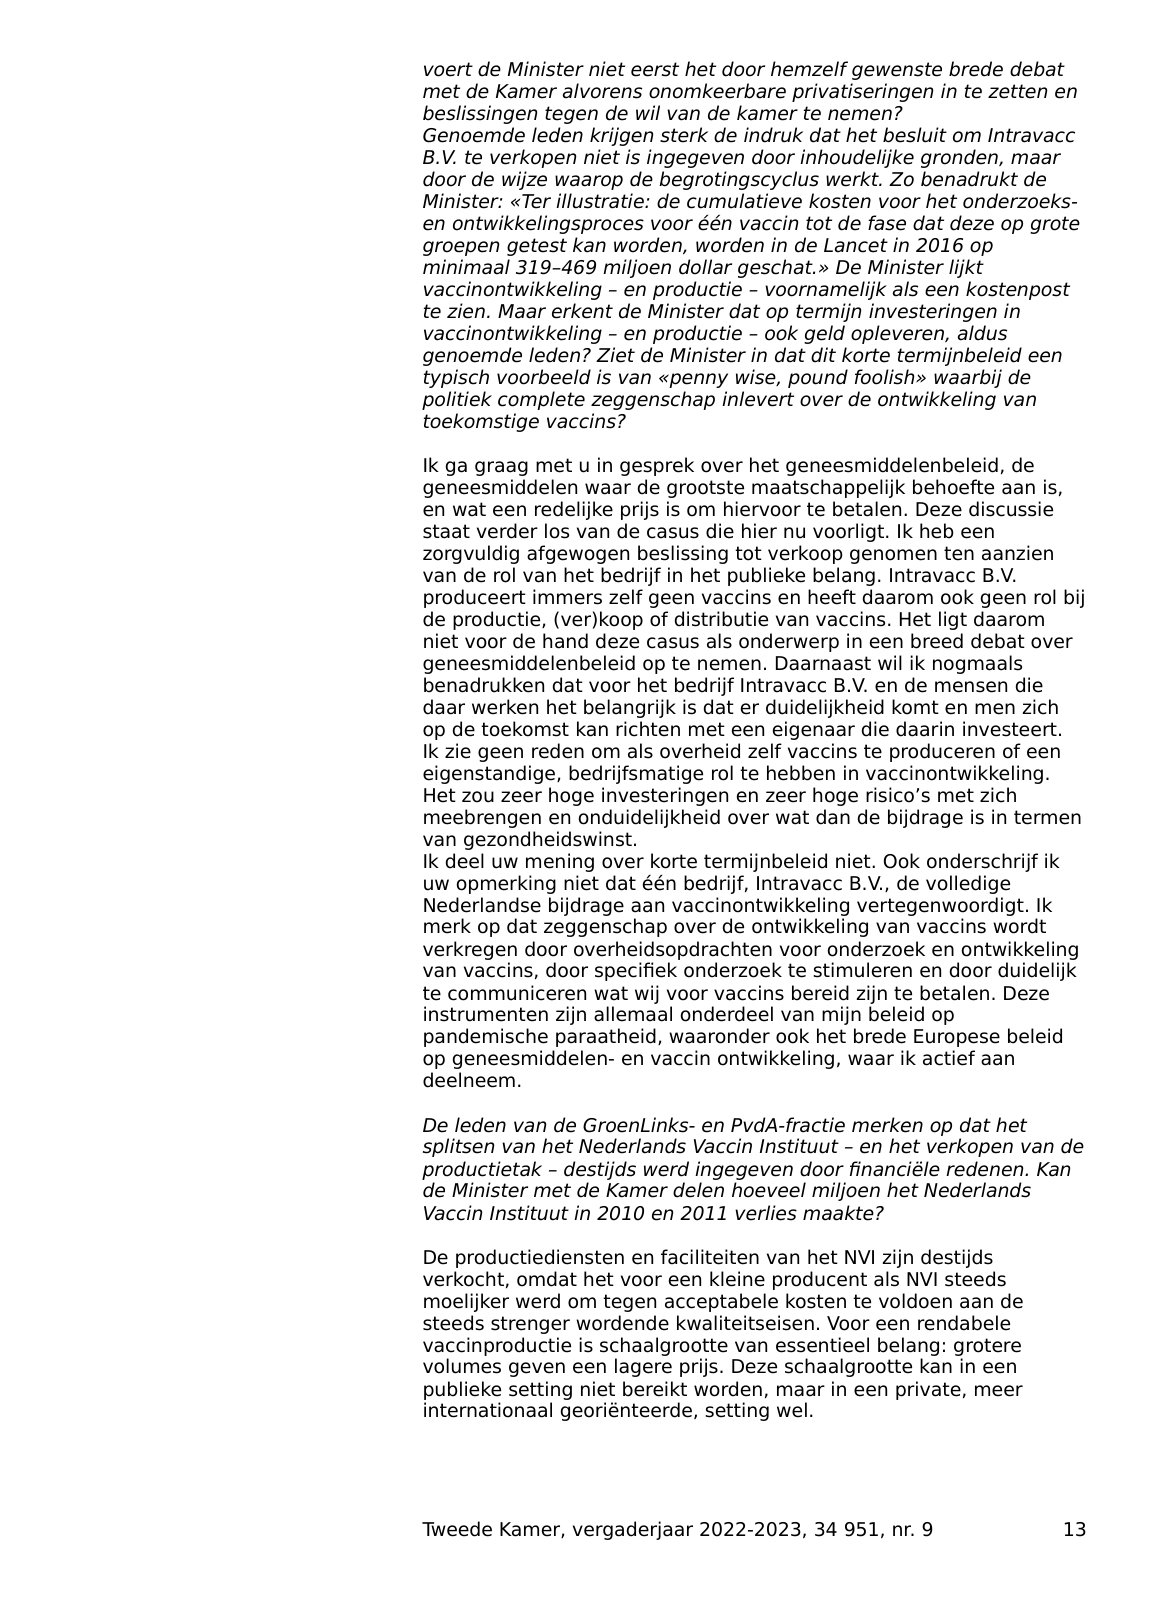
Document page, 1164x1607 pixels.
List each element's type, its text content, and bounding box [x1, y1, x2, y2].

text voert de Minister niet eerst het door hemzelf gewenste brede debat met de Kamer alvorens onomkeerbare privatiseringen in te zetten en beslissingen tegen de wil van de kamer te nemen? [422, 59, 1087, 125]
text Ik zie geen reden om als overheid zelf vaccins te produceren of een eigenstandige, bedrijfsmatige rol te hebben in vaccinontwikkeling. Het zou zeer hoge investeringen en zeer hoge risico’s met zich meebrengen en onduidelijkheid over wat dan de bijdrage is in termen van gezondheidswinst. [422, 741, 1087, 851]
text De productiediensten en faciliteiten van het NVI zijn destijds verkocht, omdat het voor een kleine producent als NVI steeds moelijker werd om tegen acceptabele kosten te voldoen aan de steeds strenger wordende kwaliteitseisen. Voor een rendabele vaccinproductie is schaalgrootte van essentieel belang: grotere volumes geven een lagere prijs. Deze schaalgrootte kan in een publieke setting niet bereikt worden, maar in een private, meer internationaal georiënteerde, setting wel. [422, 1247, 1087, 1422]
text De leden van de GroenLinks- en PvdA-fractie merken op dat het splitsen van het Nederlands Vaccin Instituut – en het verkopen van de productietak – destijds werd ingegeven door financiële redenen. Kan de Minister met de Kamer delen hoeveel miljoen het Nederlands Vaccin Instituut in 2010 en 2011 verlies maakte? [422, 1114, 1087, 1224]
text Ik deel uw mening over korte termijnbeleid niet. Ook onderschrijf ik uw opmerking niet dat één bedrijf, Intravacc B.V., de volledige Nederlandse bijdrage aan vaccinontwikkeling vertegenwoordigt. Ik merk op dat zeggenschap over de ontwikkeling van vaccins wordt verkregen door overheidsopdrachten voor onderzoek en ontwikkeling van vaccins, door specifiek onderzoek te stimuleren en door duidelijk te communiceren wat wij voor vaccins bereid zijn te betalen. Deze instrumenten zijn allemaal onderdeel van mijn beleid op pandemische paraatheid, waaronder ook het brede Europese beleid op geneesmiddelen- en vaccin ontwikkeling, waar ik actief aan deelneem. [422, 851, 1087, 1092]
text Ik ga graag met u in gesprek over het geneesmiddelenbeleid, de geneesmiddelen waar de grootste maatschappelijk behoefte aan is, en wat een redelijke prijs is om hiervoor te betalen. Deze discussie staat verder los van de casus die hier nu voorligt. Ik heb een zorgvuldig afgewogen beslissing tot verkoop genomen ten aanzien van de rol van het bedrijf in het publieke belang. Intravacc B.V. produceert immers zelf geen vaccins en heeft daarom ook geen rol bij de productie, (ver)koop of distributie van vaccins. Het ligt daarom niet voor de hand deze casus als onderwerp in een breed debat over geneesmiddelenbeleid op te nemen. Daarnaast wil ik nogmaals benadrukken dat voor het bedrijf Intravacc B.V. en de mensen die daar werken het belangrijk is dat er duidelijkheid komt en men zich op de toekomst kan richten met een eigenaar die daarin investeert. [422, 455, 1087, 741]
text Genoemde leden krijgen sterk de indruk dat het besluit om Intravacc B.V. te verkopen niet is ingegeven door inhoudelijke gronden, maar door de wijze waarop de begrotingscyclus werkt. Zo benadrukt de Minister: «Ter illustratie: de cumulatieve kosten voor het onderzoeks- en ontwikkelingsproces voor één vaccin tot de fase dat deze op grote groepen getest kan worden, worden in de Lancet in 2016 op minimaal 319–469 miljoen dollar geschat.» De Minister lijkt vaccinontwikkeling – en productie – voornamelijk als een kostenpost te zien. Maar erkent de Minister dat op termijn investeringen in vaccinontwikkeling – en productie – ook geld opleveren, aldus genoemde leden? Ziet de Minister in dat dit korte termijnbeleid een typisch voorbeeld is van «penny wise, pound foolish» waarbij de politiek complete zeggenschap inlevert over de ontwikkeling van toekomstige vaccins? [422, 125, 1087, 433]
